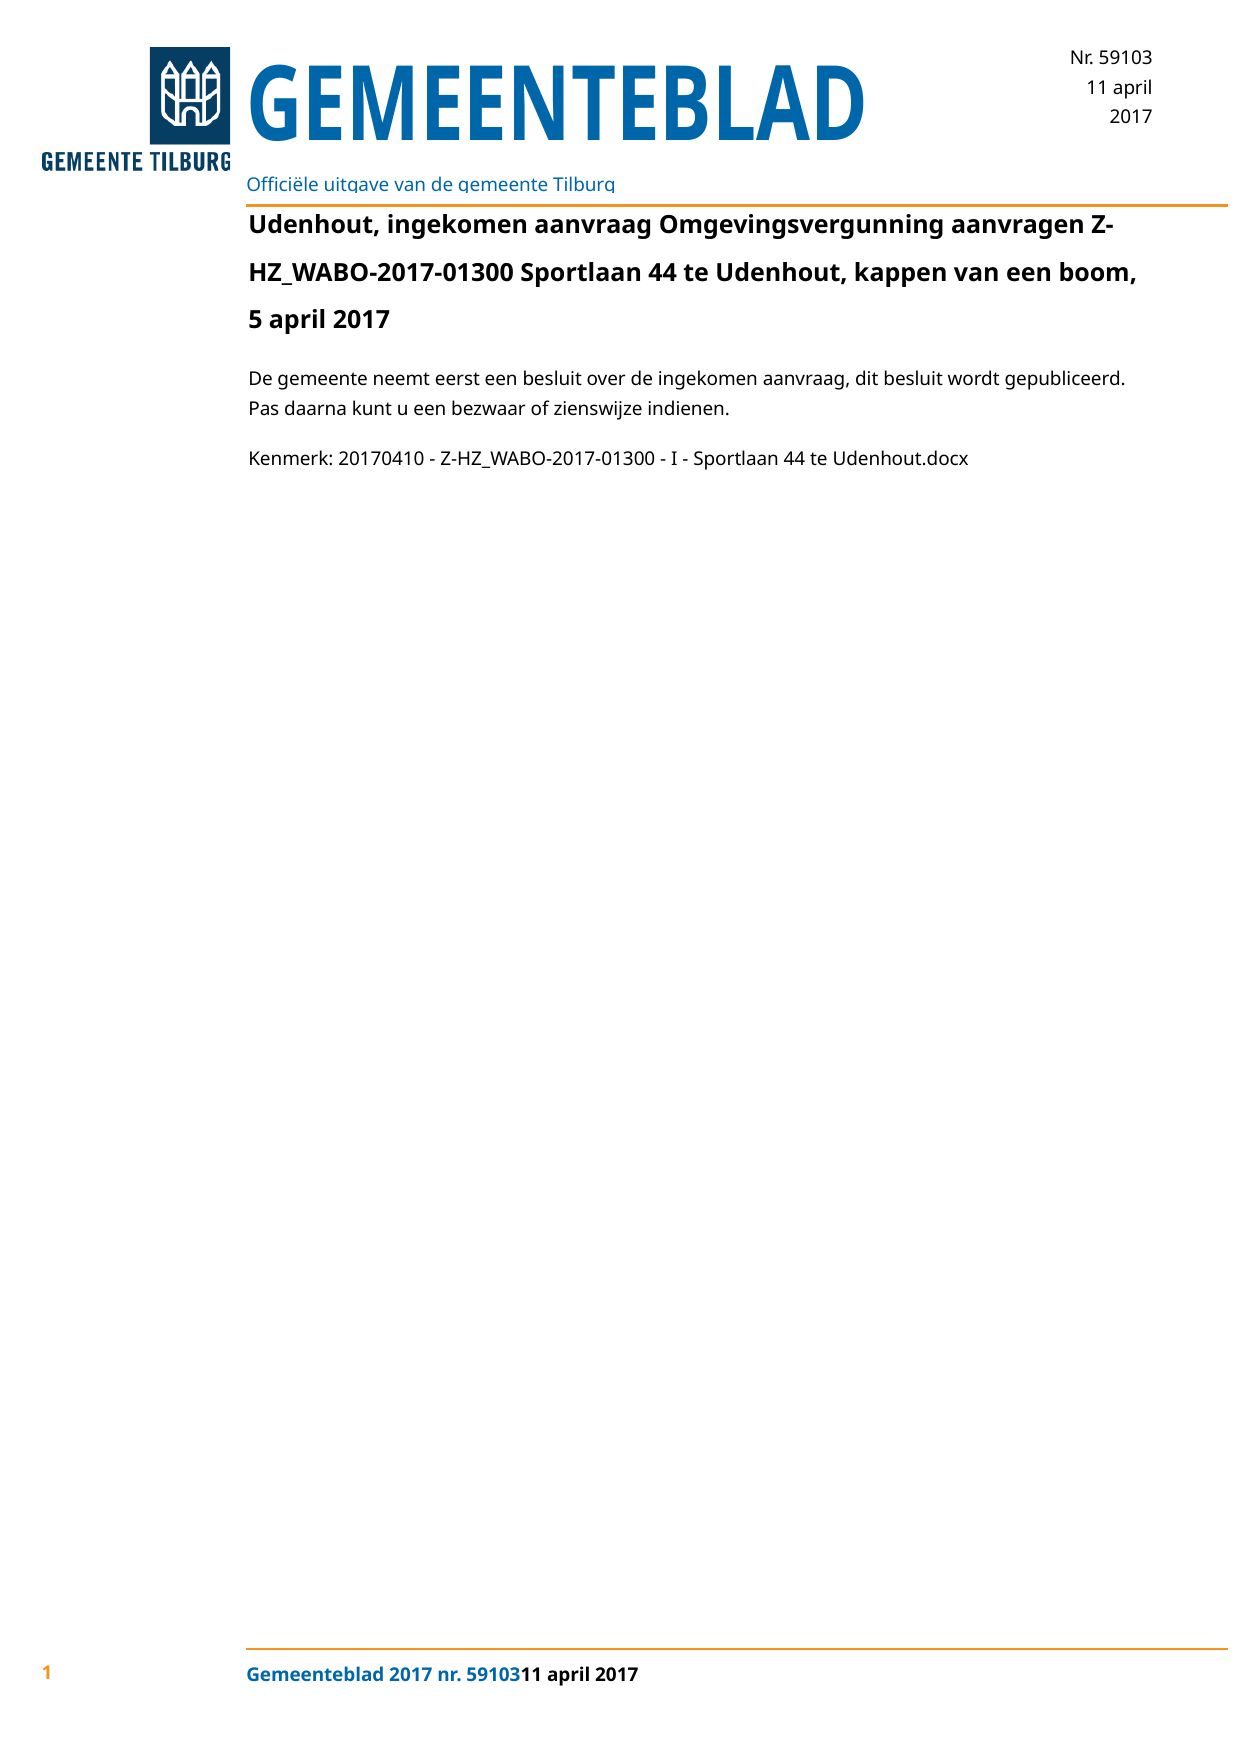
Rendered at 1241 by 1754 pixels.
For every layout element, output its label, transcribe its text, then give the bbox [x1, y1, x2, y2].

text Udenhout, ingekomen aanvraag Omgevingsvergunning aanvragen Z-HZ_WABO-2017-01300 Sportlaan 44 te Udenhout, kappen van een boom, 5 april 2017 [248, 207, 1152, 336]
text Kenmerk: 20170410 - Z-HZ_WABO-2017-01300 - I - Sportlaan 44 te Udenhout.docx [248, 446, 1152, 471]
picture [41, 47, 231, 172]
text De gemeente neemt eerst een besluit over de ingekomen aanvraag, dit besluit wordt gepubliceerd. Pas daarna kunt u een bezwaar of zienswijze indienen. [248, 366, 1152, 421]
